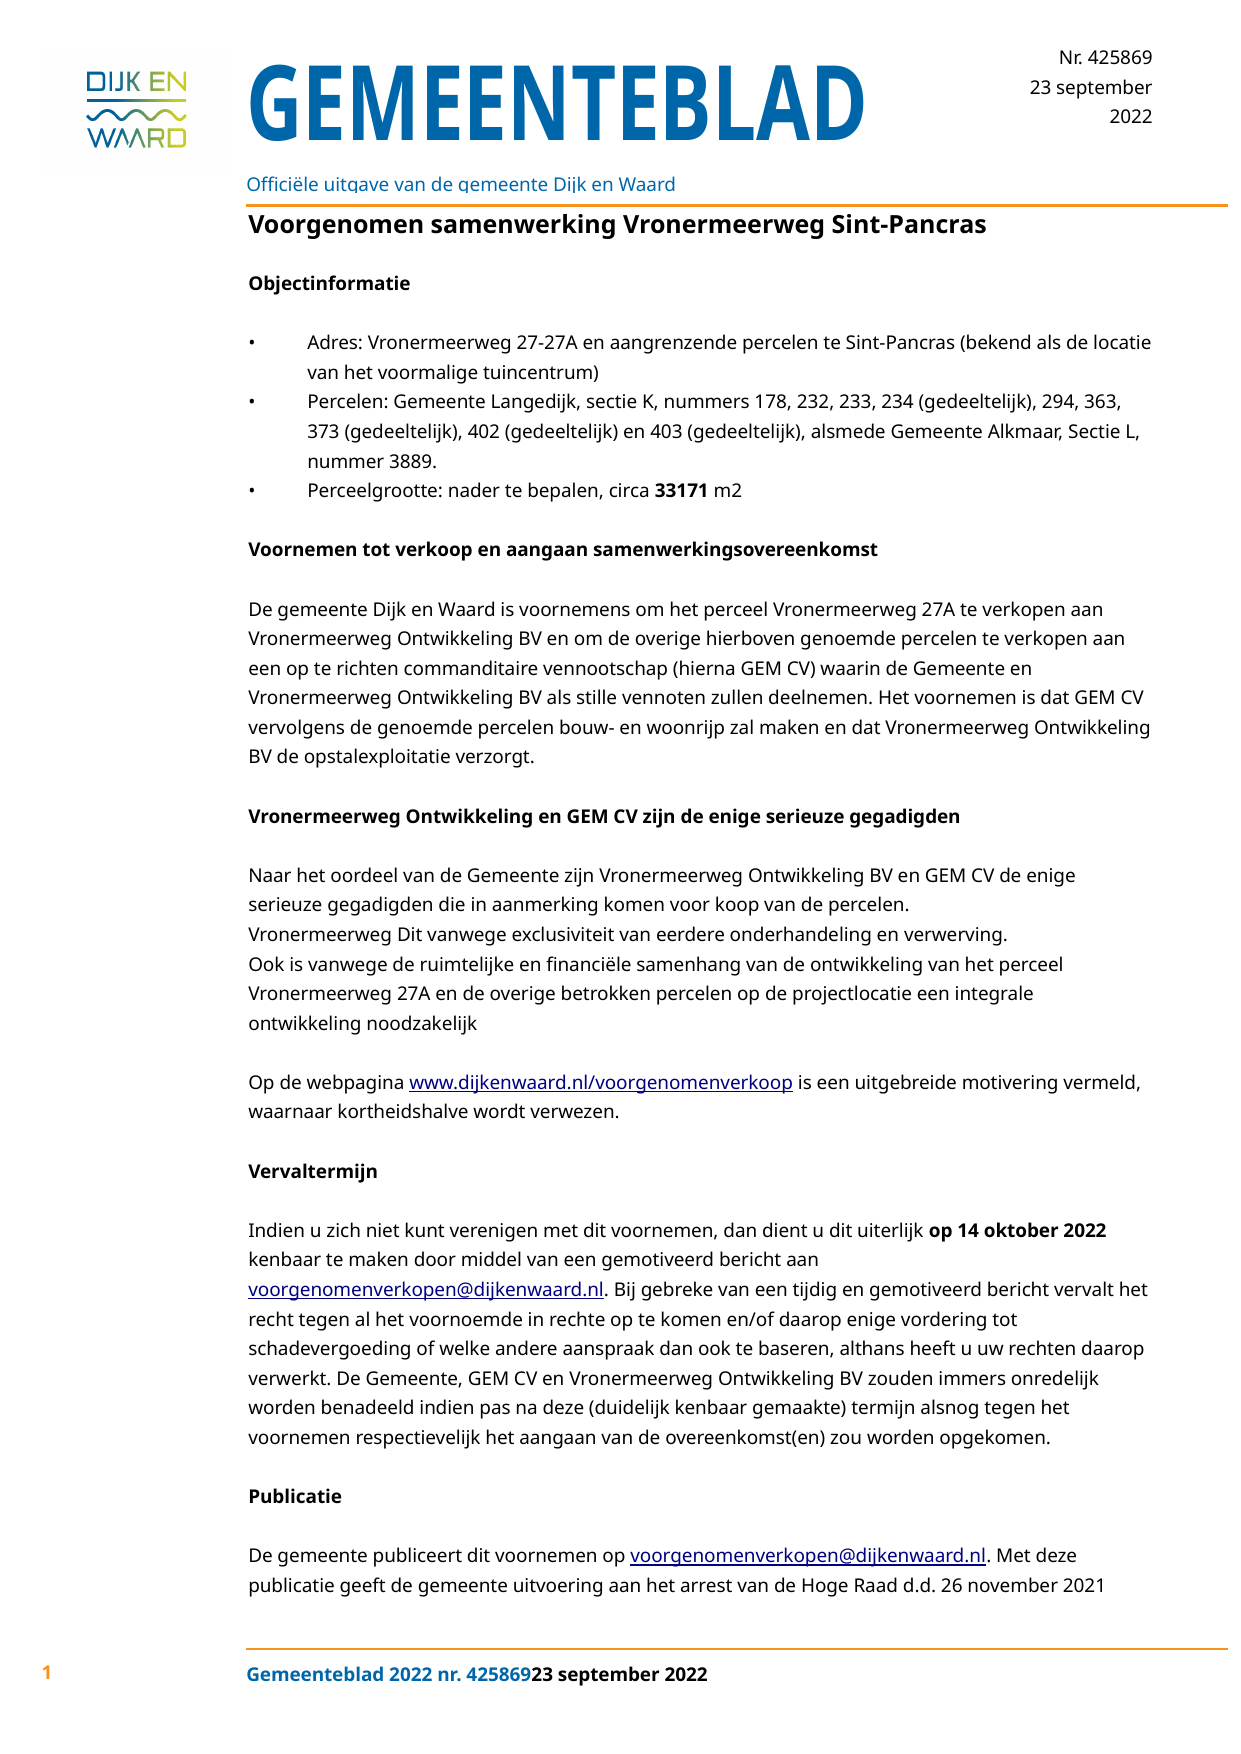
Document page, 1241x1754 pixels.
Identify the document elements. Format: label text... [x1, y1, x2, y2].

text Publicatie [248, 1483, 1152, 1509]
list Percelen: Gemeente Langedijk, sectie K, nummers 178, 232, 233, 234 (gedeeltelijk), 294, 363, 373 (gedeeltelijk), 402 (gedeeltelijk) en 403 (gedeeltelijk), alsmede Gemeente Alkmaar, Sectie L, nummer 3889. [248, 389, 1152, 473]
text Naar het oordeel van de Gemeente zijn Vronermeerweg Ontwikkeling BV en GEM CV de enige serieuze gegadigden die in aanmerking komen voor koop van de percelen. [248, 862, 1152, 917]
text Objectinformatie [248, 270, 1152, 296]
picture [41, 47, 231, 172]
text Vronermeerweg Ontwikkeling en GEM CV zijn de enige serieuze gegadigden [248, 803, 1152, 828]
text Vervaltermijn [248, 1158, 1152, 1183]
text Voornemen tot verkoop en aangaan samenwerkingsovereenkomst [248, 537, 1152, 562]
text Ook is vanwege de ruimtelijke en financiële samenhang van de ontwikkeling van het perceel Vronermeerweg 27A en de overige betrokken percelen op de projectlocatie een integrale ontwikkeling noodzakelijk [248, 951, 1152, 1036]
text De gemeente Dijk en Waard is voornemens om het perceel Vronermeerweg 27A te verkopen aan Vronermeerweg Ontwikkeling BV en om de overige hierboven genoemde percelen te verkopen aan een op te richten commanditaire vennootschap (hierna GEM CV) waarin de Gemeente en Vronermeerweg Ontwikkeling BV als stille vennoten zullen deelnemen. Het voornemen is dat GEM CV vervolgens de genoemde percelen bouw- en woonrijp zal maken en dat Vronermeerweg Ontwikkeling BV de opstalexploitatie verzorgt. [248, 596, 1152, 769]
text Vronermeerweg Dit vanwege exclusiviteit van eerdere onderhandeling en verwerving. [248, 921, 1152, 947]
list Perceelgrootte: nader te bepalen, circa 33171 m2 [248, 477, 1152, 503]
text De gemeente publiceert dit voornemen op voorgenomenverkopen@dijkenwaard.nl. Met deze publicatie geeft de gemeente uitvoering aan het arrest van de Hoge Raad d.d. 26 november 2021 [248, 1542, 1152, 1598]
text Indien u zich niet kunt verenigen met dit voornemen, dan dient u dit uiterlijk op 14 oktober 2022 kenbaar te maken door middel van een gemotiveerd bericht aan voorgenomenverkopen@dijkenwaard.nl. Bij gebreke van een tijdig en gemotiveerd bericht vervalt het recht tegen al het voornoemde in rechte op te komen en/of daarop enige vordering tot schadevergoeding of welke andere aanspraak dan ook te baseren, althans heeft u uw rechten daarop verwerkt. De Gemeente, GEM CV en Vronermeerweg Ontwikkeling BV zouden immers onredelijk worden benadeeld indien pas na deze (duidelijk kenbaar gemaakte) termijn alsnog tegen het voornemen respectievelijk het aangaan van de overeenkomst(en) zou worden opgekomen. [248, 1217, 1152, 1450]
text Voorgenomen samenwerking Vronermeerweg Sint-Pancras [248, 207, 1152, 241]
list Adres: Vronermeerweg 27-27A en aangrenzende percelen te Sint-Pancras (bekend als de locatie van het voormalige tuincentrum) [248, 329, 1152, 385]
text Op de webpagina www.dijkenwaard.nl/voorgenomenverkoop is een uitgebreide motivering vermeld, waarnaar kortheidshalve wordt verwezen. [248, 1069, 1152, 1124]
